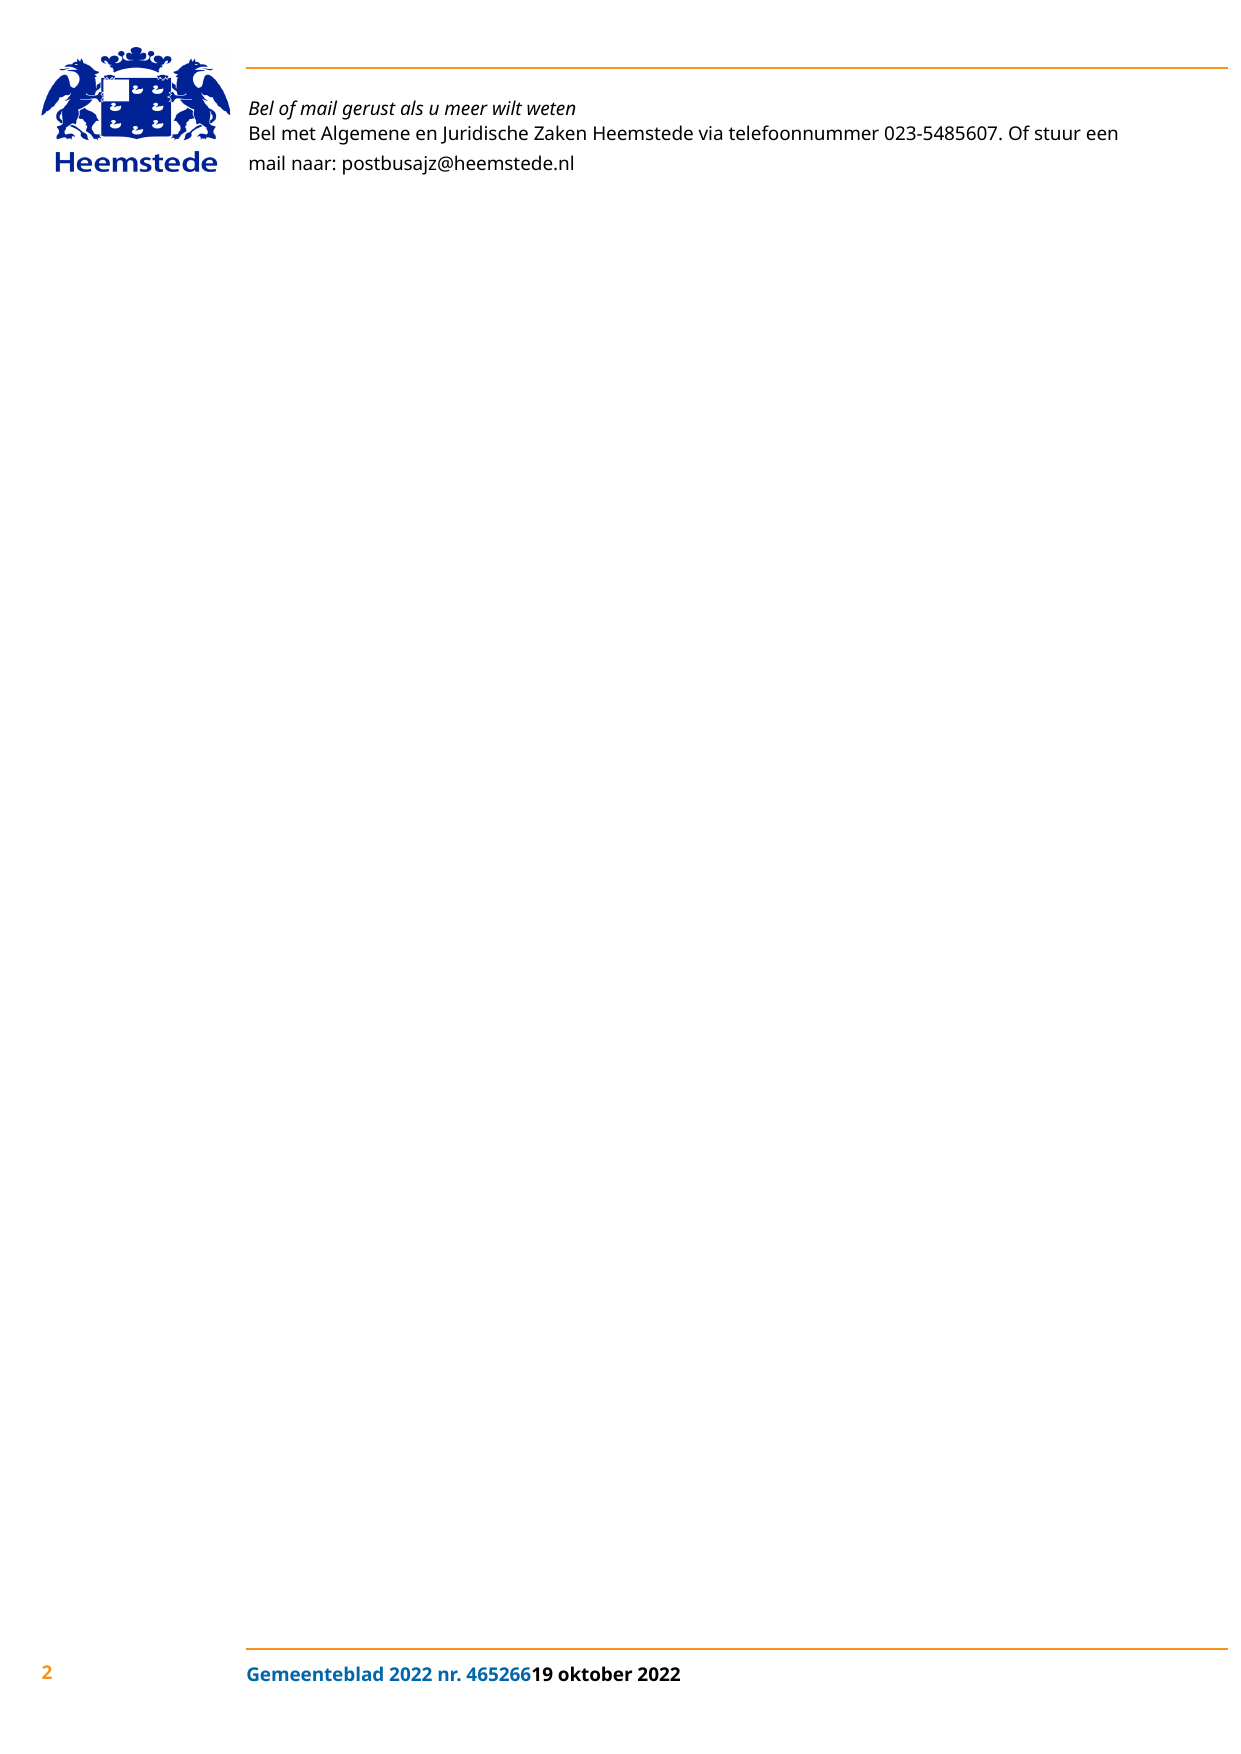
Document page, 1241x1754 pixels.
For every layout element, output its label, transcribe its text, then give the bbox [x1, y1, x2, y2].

text Bel met Algemene en Juridische Zaken Heemstede via telefoonnummer 023-5485607. Of stuur een mail naar: postbusajz@heemstede.nl [248, 121, 1152, 176]
text Bel of mail gerust als u meer wilt weten [248, 95, 1152, 121]
picture [41, 47, 231, 172]
